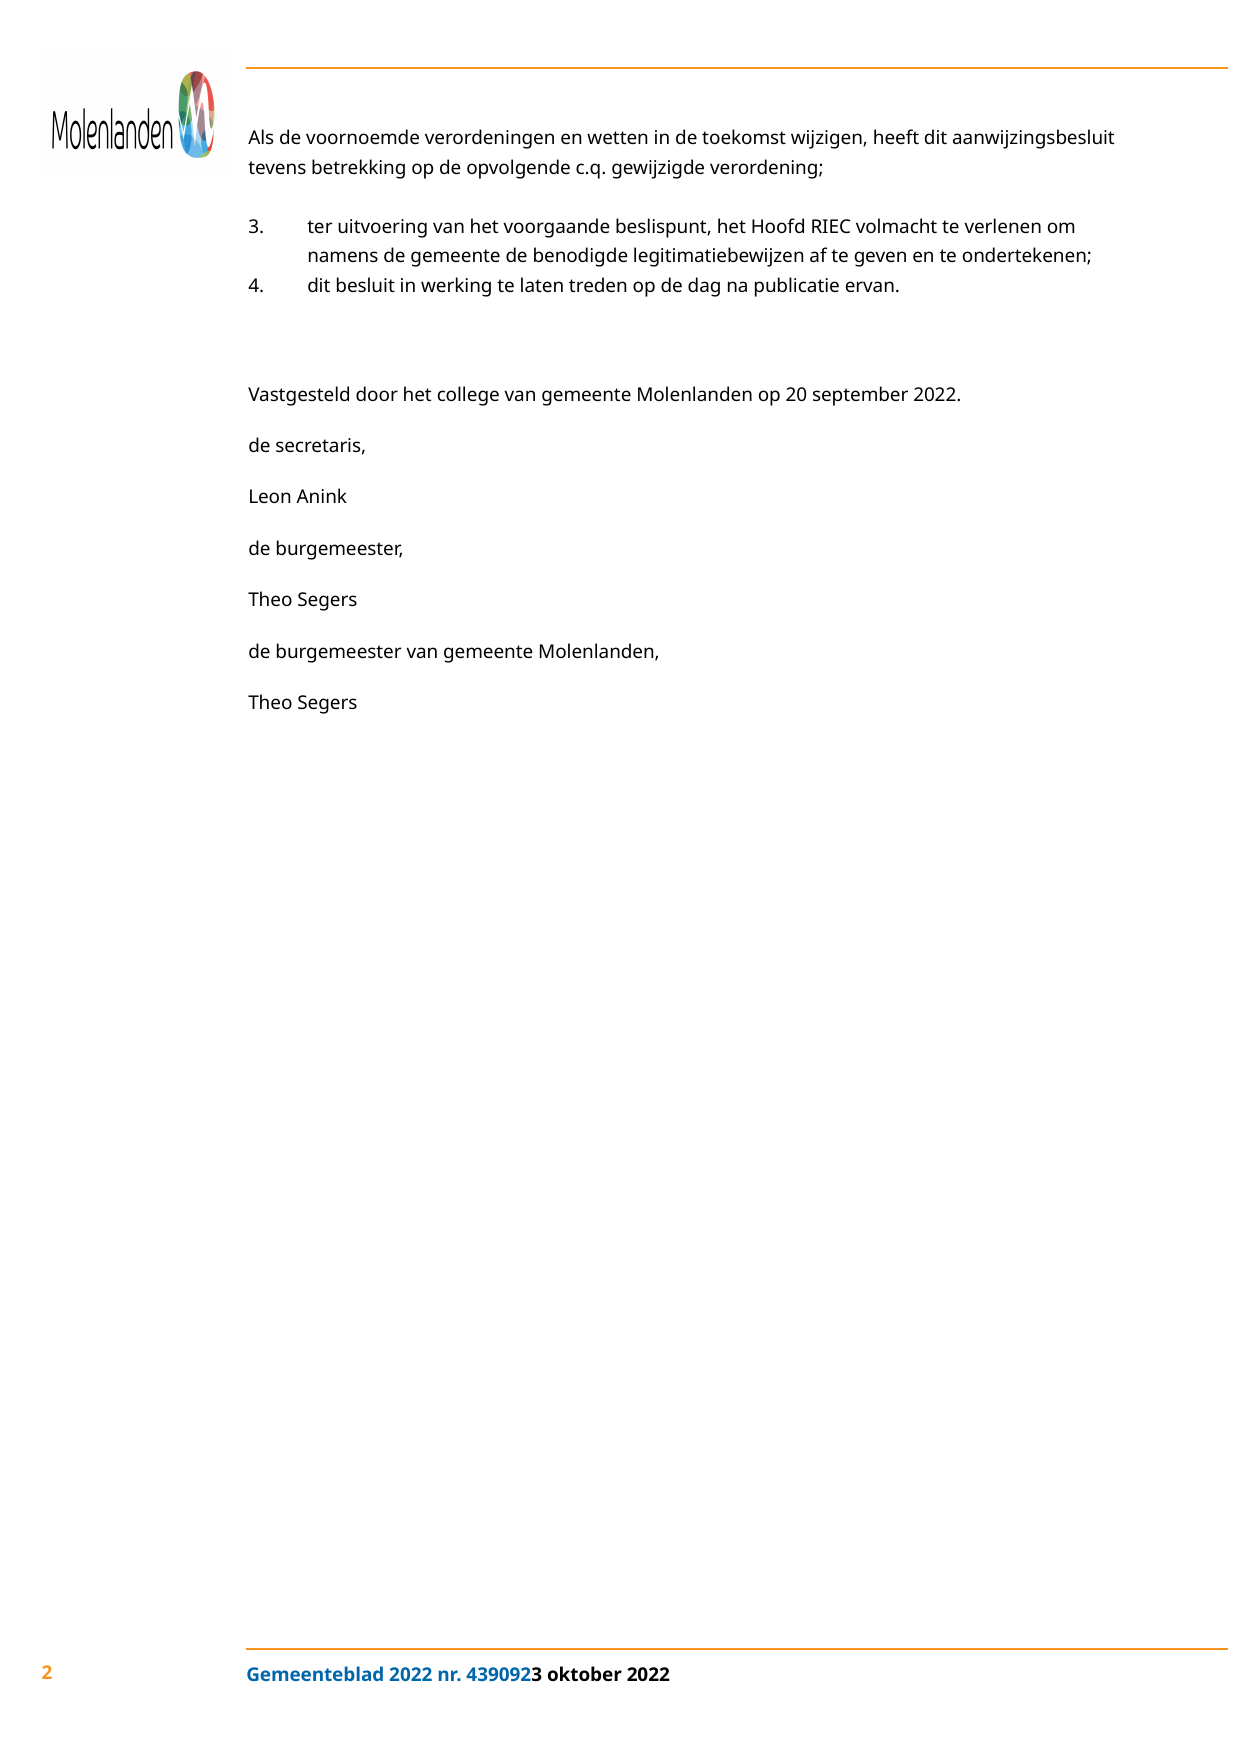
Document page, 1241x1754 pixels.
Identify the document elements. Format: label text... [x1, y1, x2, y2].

text Theo Segers [248, 689, 1152, 715]
text Theo Segers [248, 587, 1152, 612]
text Leon Anink [248, 484, 1152, 509]
list ter uitvoering van het voorgaande beslispunt, het Hoofd RIEC volmacht te verlenen om namens de gemeente de benodigde legitimatiebewijzen af te geven en te ondertekenen; [248, 213, 1152, 268]
picture [41, 47, 231, 172]
text de secretaris, [248, 432, 1152, 458]
text Als de voornoemde verordeningen en wetten in de toekomst wijzigen, heeft dit aanwijzingsbesluit tevens betrekking op de opvolgende c.q. gewijzigde verordening; [248, 124, 1152, 180]
text de burgemeester, [248, 535, 1152, 561]
text de burgemeester van gemeente Molenlanden, [248, 638, 1152, 664]
text Vastgesteld door het college van gemeente Molenlanden op 20 september 2022. [248, 381, 1152, 406]
list dit besluit in werking te laten treden op de dag na publicatie ervan. [248, 272, 1152, 298]
